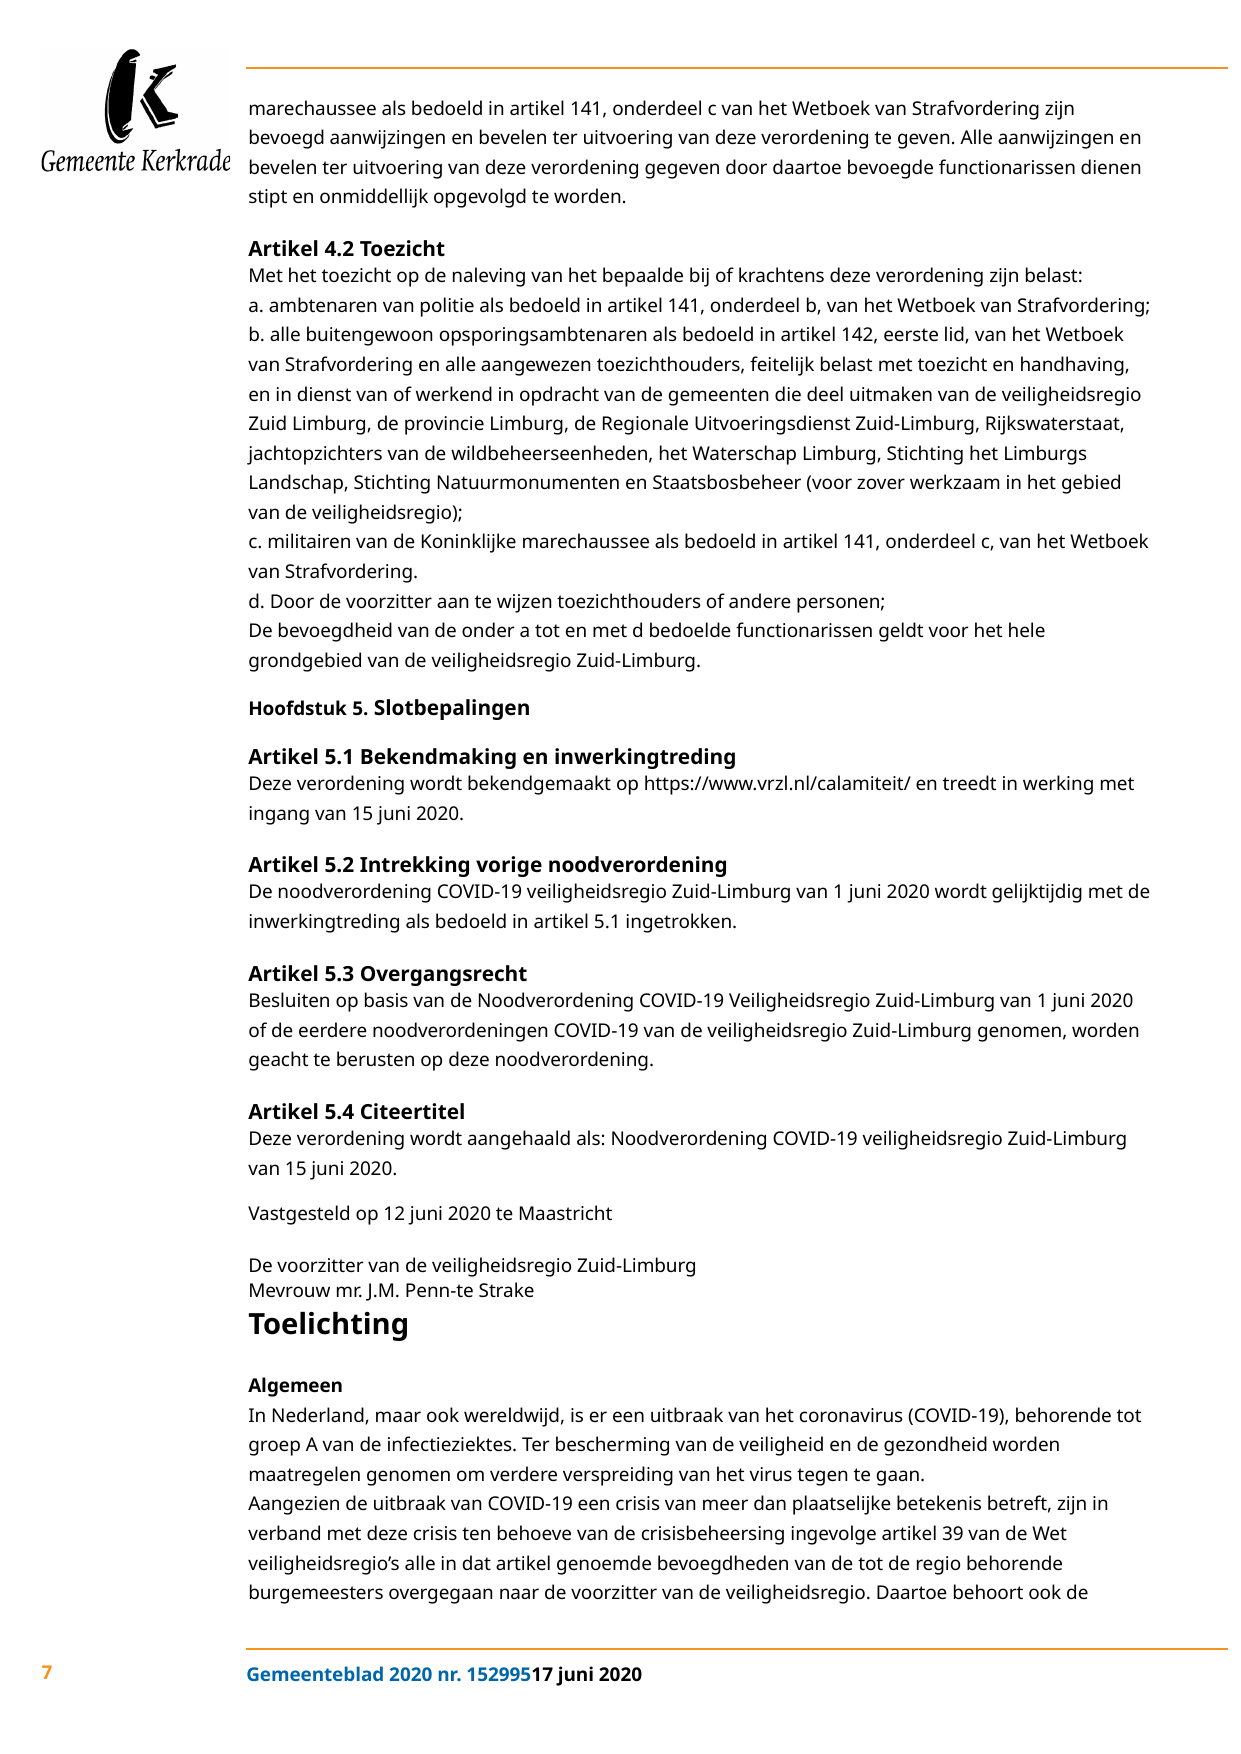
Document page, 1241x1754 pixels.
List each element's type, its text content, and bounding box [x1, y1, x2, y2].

text Artikel 5.2 Intrekking vorige noodverordening [248, 850, 1152, 879]
text Artikel 4.2 Toezicht [248, 234, 1152, 262]
text c. militairen van de Koninklijke marechaussee als bedoeld in artikel 141, onderdeel c, van het Wetboek van Strafvordering. [248, 529, 1152, 584]
text Vastgesteld op 12 juni 2020 te Maastricht [248, 1200, 1152, 1226]
text Artikel 5.1 Bekendmaking en inwerkingtreding [248, 742, 1152, 770]
text Algemeen [248, 1372, 1152, 1398]
text Deze verordening wordt bekendgemaakt op https://www.vrzl.nl/calamiteit/ en treedt in werking met ingang van 15 juni 2020. [248, 770, 1152, 826]
text De voorzitter van de veiligheidsregio Zuid-Limburg [248, 1252, 1152, 1278]
text Met het toezicht op de naleving van het bepaalde bij of krachtens deze verordening zijn belast: [248, 262, 1152, 288]
text Aangezien de uitbraak van COVID-19 een crisis van meer dan plaatselijke betekenis betreft, zijn in verband met deze crisis ten behoeve van de crisisbeheersing ingevolge artikel 39 van de Wet veiligheidsregio’s alle in dat artikel genoemde bevoegdheden van de tot de regio behorende burgemeesters overgegaan naar de voorzitter van de veiligheidsregio. Daartoe behoort ook de [248, 1491, 1152, 1605]
text De noodverordening COVID-19 veiligheidsregio Zuid-Limburg van 1 juni 2020 wordt gelijktijdig met de inwerkingtreding als bedoeld in artikel 5.1 ingetrokken. [248, 879, 1152, 934]
text De bevoegdheid van de onder a tot en met d bedoelde functionarissen geldt voor het hele grondgebied van de veiligheidsregio Zuid-Limburg. [248, 617, 1152, 673]
text Mevrouw mr. J.M. Penn-te Strake [248, 1278, 1152, 1303]
text Toelichting [248, 1303, 1152, 1343]
text Deze verordening wordt aangehaald als: Noodverordening COVID-19 veiligheidsregio Zuid-Limburg van 15 juni 2020. [248, 1125, 1152, 1181]
picture [41, 47, 231, 172]
text In Nederland, maar ook wereldwijd, is er een uitbraak van het coronavirus (COVID-19), behorende tot groep A van de infectieziektes. Ter bescherming van de veiligheid en de gezondheid worden maatregelen genomen om verdere verspreiding van het virus tegen te gaan. [248, 1402, 1152, 1487]
text marechaussee als bedoeld in artikel 141, onderdeel c van het Wetboek van Strafvordering zijn bevoegd aanwijzingen en bevelen ter uitvoering van deze verordening te geven. Alle aanwijzingen en bevelen ter uitvoering van deze verordening gegeven door daartoe bevoegde functionarissen dienen stipt en onmiddellijk opgevolgd te worden. [248, 95, 1152, 209]
text Artikel 5.3 Overgangsrecht [248, 959, 1152, 987]
text Hoofdstuk 5. Slotbepalingen [248, 693, 1152, 721]
text d. Door de voorzitter aan te wijzen toezichthouders of andere personen; [248, 588, 1152, 613]
text Besluiten op basis van de Noodverordening COVID-19 Veiligheidsregio Zuid-Limburg van 1 juni 2020 of de eerdere noodverordeningen COVID-19 van de veiligheidsregio Zuid-Limburg genomen, worden geacht te berusten op deze noodverordening. [248, 987, 1152, 1072]
text b. alle buitengewoon opsporingsambtenaren als bedoeld in artikel 142, eerste lid, van het Wetboek van Strafvordering en alle aangewezen toezichthouders, feitelijk belast met toezicht en handhaving, en in dienst van of werkend in opdracht van de gemeenten die deel uitmaken van de veiligheidsregio Zuid Limburg, de provincie Limburg, de Regionale Uitvoeringsdienst Zuid-Limburg, Rijkswaterstaat, jachtopzichters van de wildbeheerseenheden, het Waterschap Limburg, Stichting het Limburgs Landschap, Stichting Natuurmonumenten en Staatsbosbeheer (voor zover werkzaam in het gebied van de veiligheidsregio); [248, 322, 1152, 525]
text Artikel 5.4 Citeertitel [248, 1097, 1152, 1125]
text a. ambtenaren van politie als bedoeld in artikel 141, onderdeel b, van het Wetboek van Strafvordering; [248, 292, 1152, 318]
